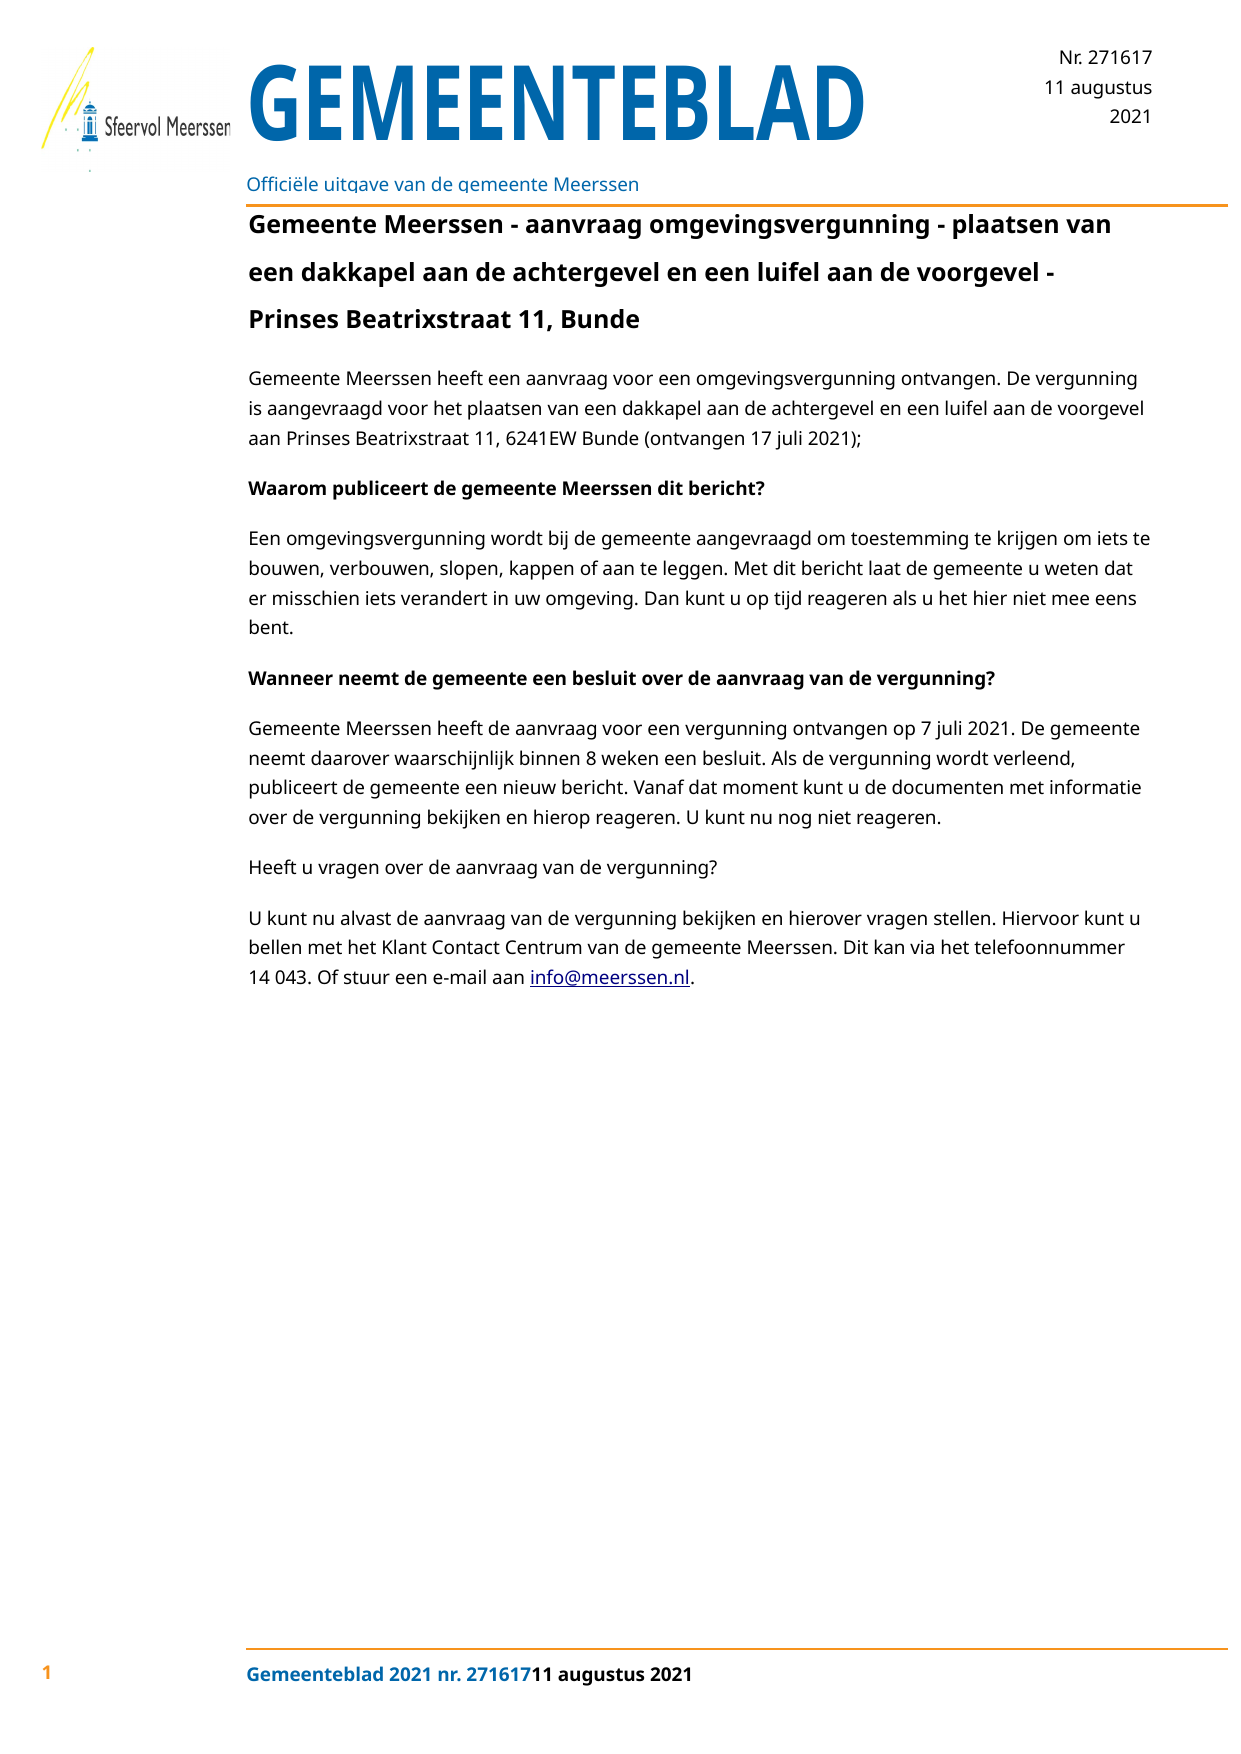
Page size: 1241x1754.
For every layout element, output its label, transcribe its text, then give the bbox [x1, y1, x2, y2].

text Heeft u vragen over de aanvraag van de vergunning? [248, 854, 1152, 880]
picture [41, 47, 231, 172]
text U kunt nu alvast de aanvraag van de vergunning bekijken en hierover vragen stellen. Hiervoor kunt u bellen met het Klant Contact Centrum van de gemeente Meerssen. Dit kan via het telefoonnummer 14 043. Of stuur een e-mail aan info@meerssen.nl. [248, 905, 1152, 989]
text Gemeente Meerssen heeft een aanvraag voor een omgevingsvergunning ontvangen. De vergunning is aangevraagd voor het plaatsen van een dakkapel aan de achtergevel en een luifel aan de voorgevel aan Prinses Beatrixstraat 11, 6241EW Bunde (ontvangen 17 juli 2021); [248, 366, 1152, 450]
text Een omgevingsvergunning wordt bij de gemeente aangevraagd om toestemming te krijgen om iets te bouwen, verbouwen, slopen, kappen of aan te leggen. Met dit bericht laat de gemeente u weten dat er misschien iets verandert in uw omgeving. Dan kunt u op tijd reageren als u het hier niet mee eens bent. [248, 526, 1152, 640]
text Gemeente Meerssen heeft de aanvraag voor een vergunning ontvangen op 7 juli 2021. De gemeente neemt daarover waarschijnlijk binnen 8 weken een besluit. Als de vergunning wordt verleend, publiceert de gemeente een nieuw bericht. Vanaf dat moment kunt u de documenten met informatie over de vergunning bekijken en hierop reageren. U kunt nu nog niet reageren. [248, 715, 1152, 829]
text Wanneer neemt de gemeente een besluit over de aanvraag van de vergunning? [248, 665, 1152, 690]
text Gemeente Meerssen - aanvraag omgevingsvergunning - plaatsen van een dakkapel aan de achtergevel en een luifel aan de voorgevel - Prinses Beatrixstraat 11, Bunde [248, 207, 1152, 336]
text Waarom publiceert de gemeente Meerssen dit bericht? [248, 475, 1152, 501]
